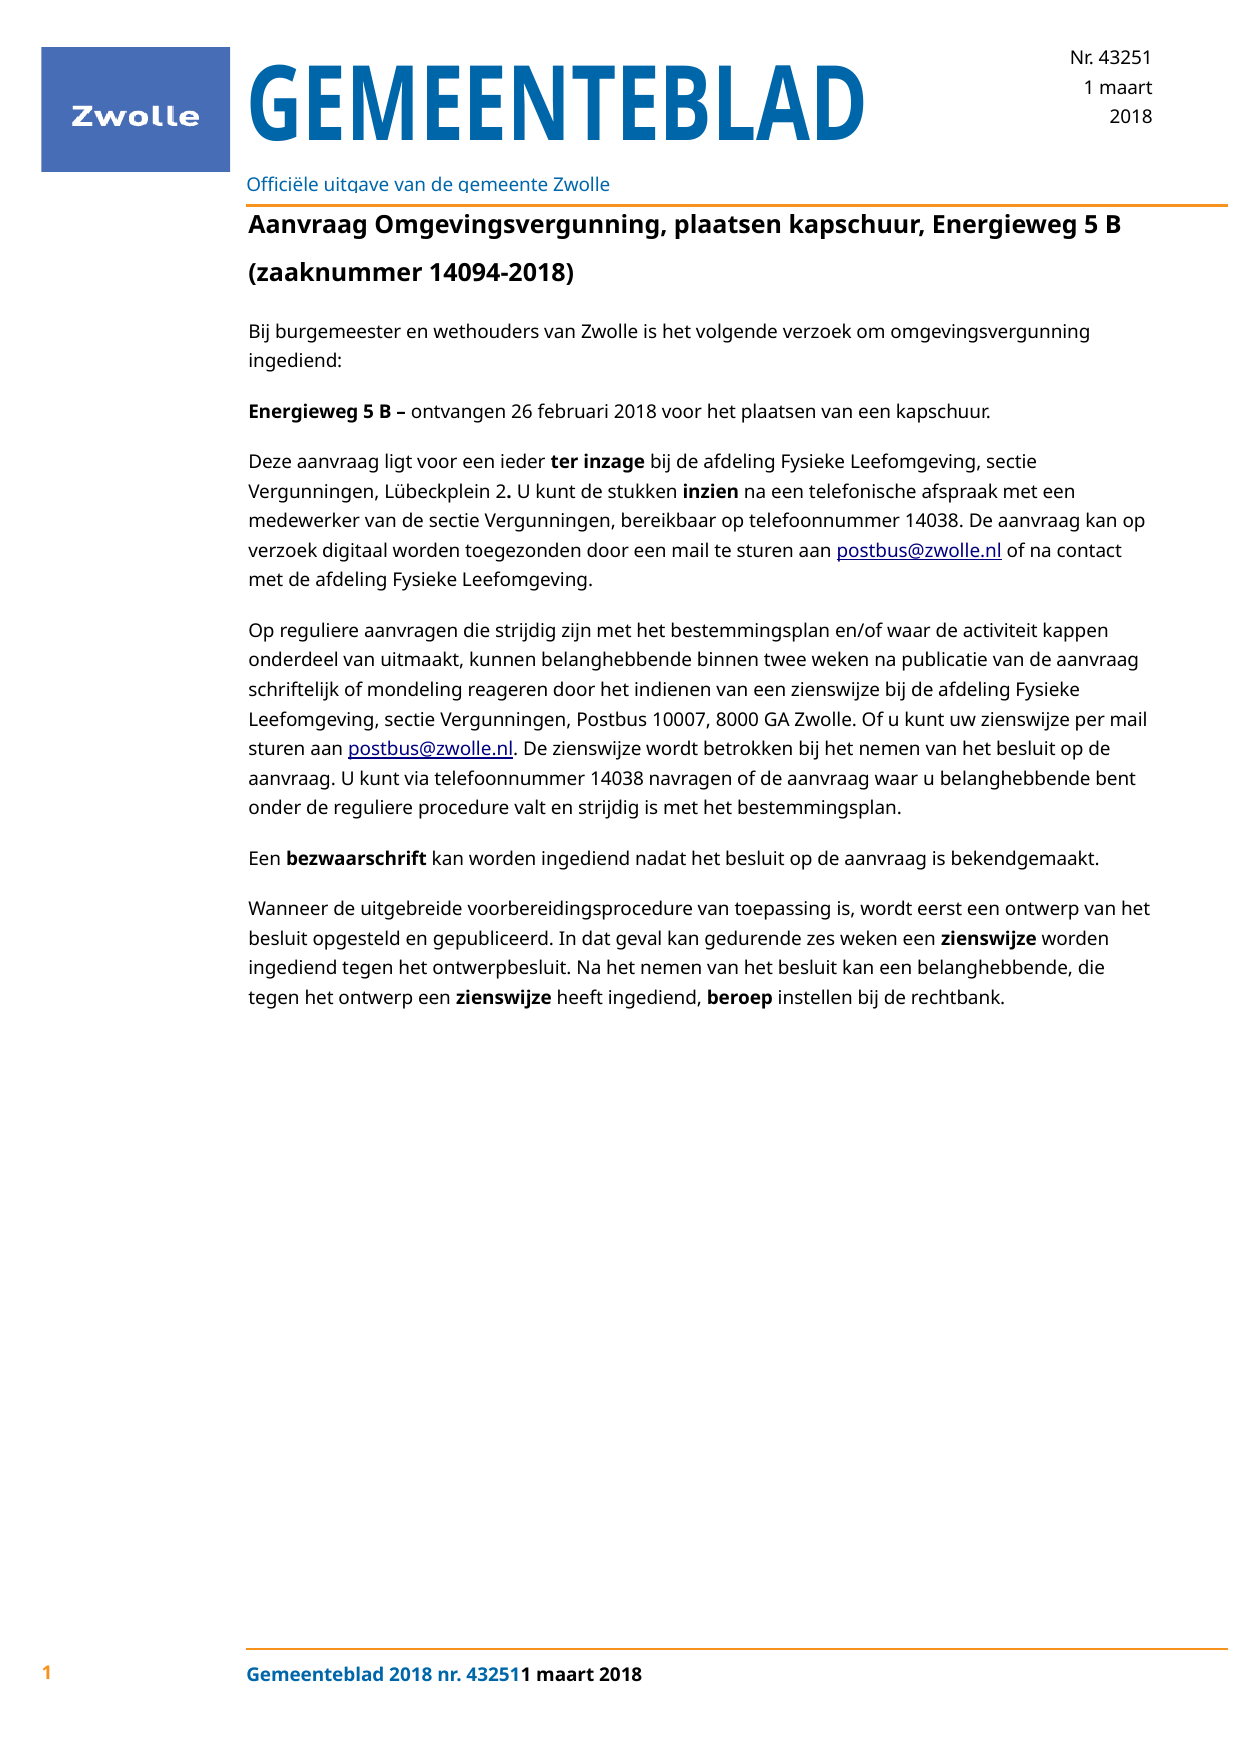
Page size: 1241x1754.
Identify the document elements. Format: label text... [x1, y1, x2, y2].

text Een bezwaarschrift kan worden ingediend nadat het besluit op de aanvraag is bekendgemaakt. [248, 845, 1152, 871]
text Wanneer de uitgebreide voorbereidingsprocedure van toepassing is, wordt eerst een ontwerp van het besluit opgesteld en gepubliceerd. In dat geval kan gedurende zes weken een zienswijze worden ingediend tegen het ontwerpbesluit. Na het nemen van het besluit kan een belanghebbende, die tegen het ontwerp een zienswijze heeft ingediend, beroep instellen bij de rechtbank. [248, 895, 1152, 1010]
text Deze aanvraag ligt voor een ieder ter inzage bij de afdeling Fysieke Leefomgeving, sectie Vergunningen, Lübeckplein 2. U kunt de stukken inzien na een telefonische afspraak met een medewerker van de sectie Vergunningen, bereikbaar op telefoonnummer 14038. De aanvraag kan op verzoek digitaal worden toegezonden door een mail te sturen aan postbus@zwolle.nl of na contact met de afdeling Fysieke Leefomgeving. [248, 448, 1152, 592]
text Bij burgemeester en wethouders van Zwolle is het volgende verzoek om omgevingsvergunning ingediend: [248, 318, 1152, 373]
text Energieweg 5 B – ontvangen 26 februari 2018 voor het plaatsen van een kapschuur. [248, 398, 1152, 424]
text Aanvraag Omgevingsvergunning, plaatsen kapschuur, Energieweg 5 B (zaaknummer 14094-2018) [248, 207, 1152, 288]
text Op reguliere aanvragen die strijdig zijn met het bestemmingsplan en/of waar de activiteit kappen onderdeel van uitmaakt, kunnen belanghebbende binnen twee weken na publicatie van de aanvraag schriftelijk of mondeling reageren door het indienen van een zienswijze bij de afdeling Fysieke Leefomgeving, sectie Vergunningen, Postbus 10007, 8000 GA Zwolle. Of u kunt uw zienswijze per mail sturen aan postbus@zwolle.nl. De zienswijze wordt betrokken bij het nemen van het besluit op de aanvraag. U kunt via telefoonnummer 14038 navragen of de aanvraag waar u belanghebbende bent onder de reguliere procedure valt en strijdig is met het bestemmingsplan. [248, 617, 1152, 820]
picture [41, 47, 231, 172]
